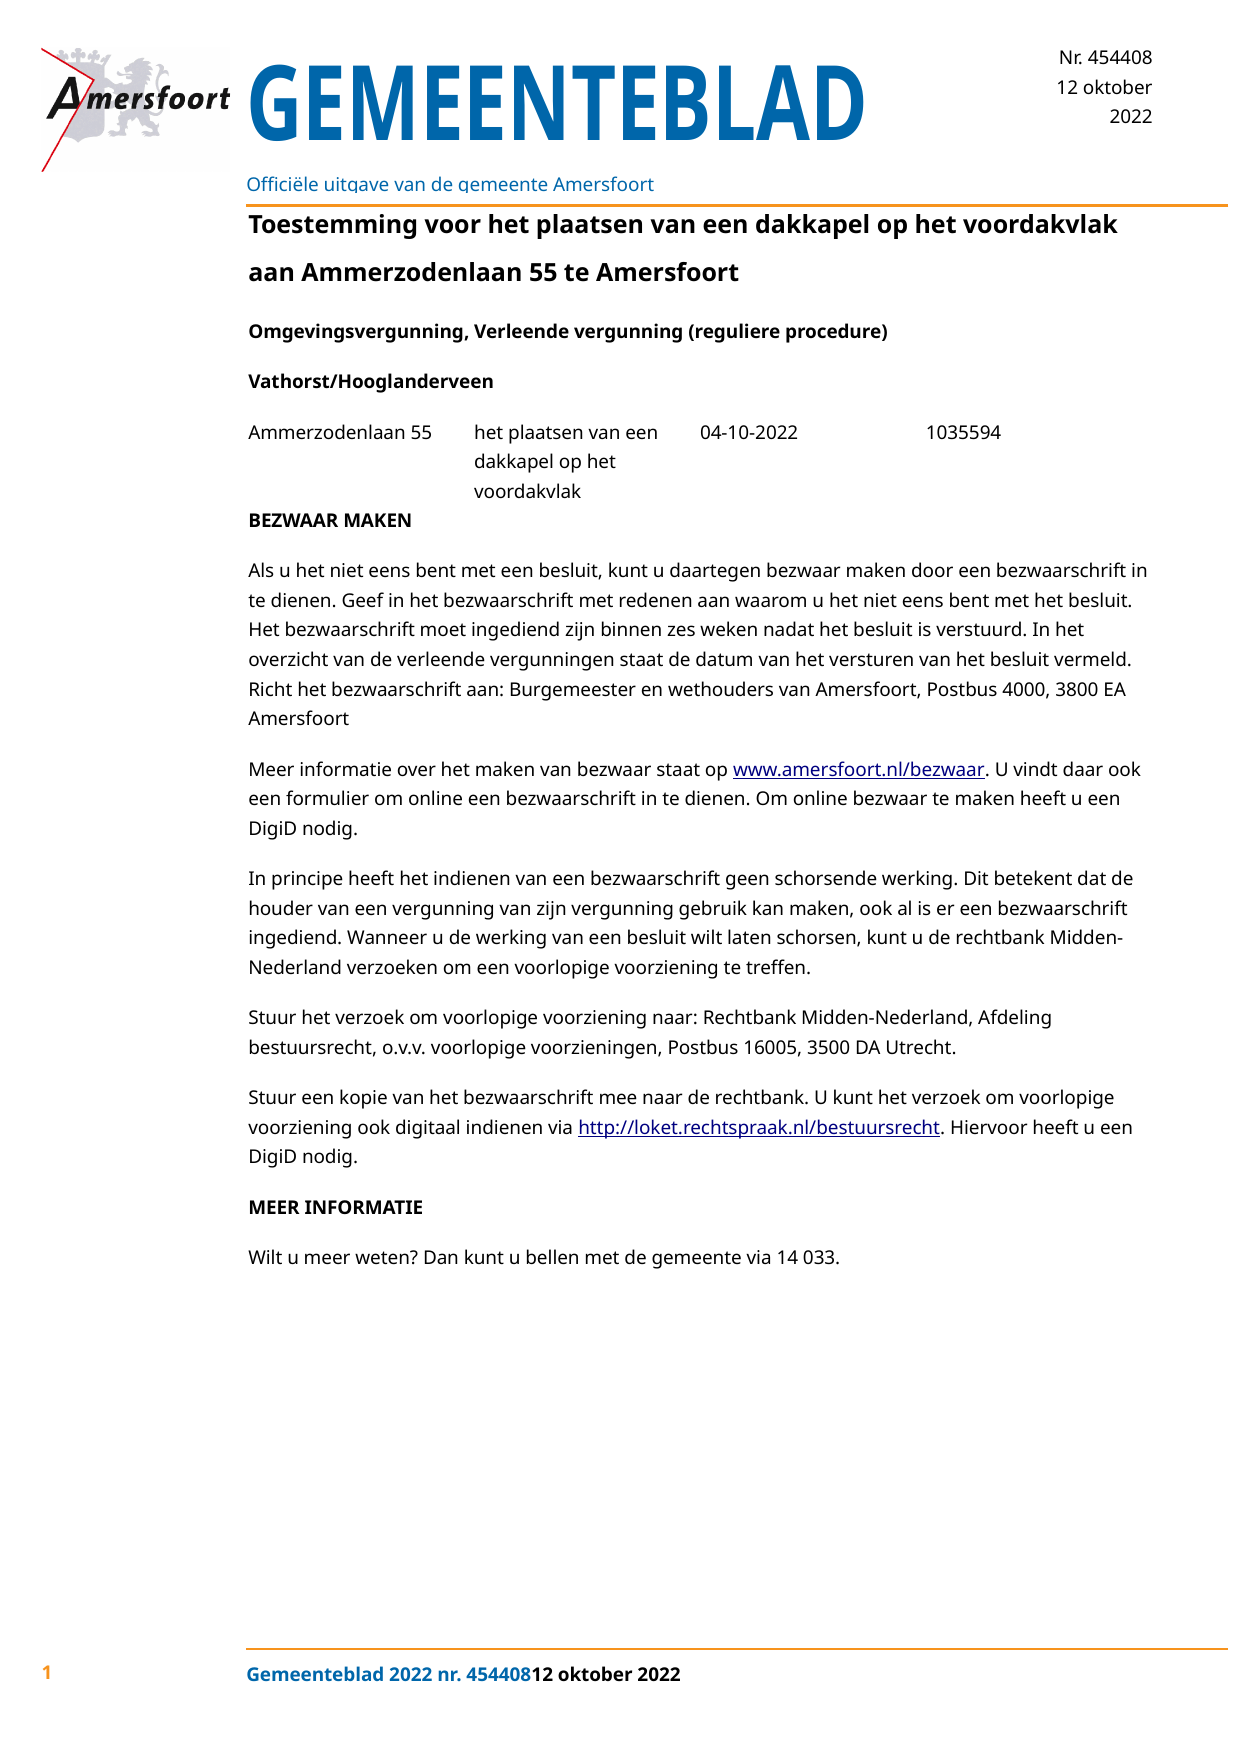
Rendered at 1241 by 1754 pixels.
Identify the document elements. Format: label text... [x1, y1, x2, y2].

text Als u het niet eens bent met een besluit, kunt u daartegen bezwaar maken door een bezwaarschrift in te dienen. Geef in het bezwaarschrift met redenen aan waarom u het niet eens bent met het besluit. Het bezwaarschrift moet ingediend zijn binnen zes weken nadat het besluit is verstuurd. In het overzicht van de verleende vergunningen staat de datum van het versturen van het besluit vermeld. Richt het bezwaarschrift aan: Burgemeester en wethouders van Amersfoort, Postbus 4000, 3800 EA Amersfoort [248, 557, 1152, 731]
text Toestemming voor het plaatsen van een dakkapel op het voordakvlak aan Ammerzodenlaan 55 te Amersfoort [248, 207, 1152, 288]
text MEER INFORMATIE [248, 1194, 1152, 1220]
table_header Ammerzodenlaan 55 [248, 419, 474, 504]
text Vathorst/Hooglanderveen [248, 368, 1152, 394]
text BEZWAAR MAKEN [248, 507, 1152, 533]
text Omgevingsvergunning, Verleende vergunning (reguliere procedure) [248, 318, 1152, 344]
table_header het plaatsen van een dakkapel op het voordakvlak [474, 419, 700, 504]
text Stuur een kopie van het bezwaarschrift mee naar de rechtbank. U kunt het verzoek om voorlopige voorziening ook digitaal indienen via http://loket.rechtspraak.nl/bestuursrecht. Hiervoor heeft u een DigiD nodig. [248, 1084, 1152, 1169]
text In principe heeft het indienen van een bezwaarschrift geen schorsende werking. Dit betekent dat de houder van een vergunning van zijn vergunning gebruik kan maken, ook al is er een bezwaarschrift ingediend. Wanneer u de werking van een besluit wilt laten schorsen, kunt u de rechtbank Midden-Nederland verzoeken om een voorlopige voorziening te treffen. [248, 865, 1152, 980]
table_header 1035594 [926, 419, 1152, 504]
picture [41, 47, 231, 172]
text Stuur het verzoek om voorlopige voorziening naar: Rechtbank Midden-Nederland, Afdeling bestuursrecht, o.v.v. voorlopige voorzieningen, Postbus 16005, 3500 DA Utrecht. [248, 1004, 1152, 1060]
text Wilt u meer weten? Dan kunt u bellen met de gemeente via 14 033. [248, 1244, 1152, 1270]
table_header 04-10-2022 [700, 419, 926, 504]
text Meer informatie over het maken van bezwaar staat op www.amersfoort.nl/bezwaar. U vindt daar ook een formulier om online een bezwaarschrift in te dienen. Om online bezwaar te maken heeft u een DigiD nodig. [248, 756, 1152, 841]
